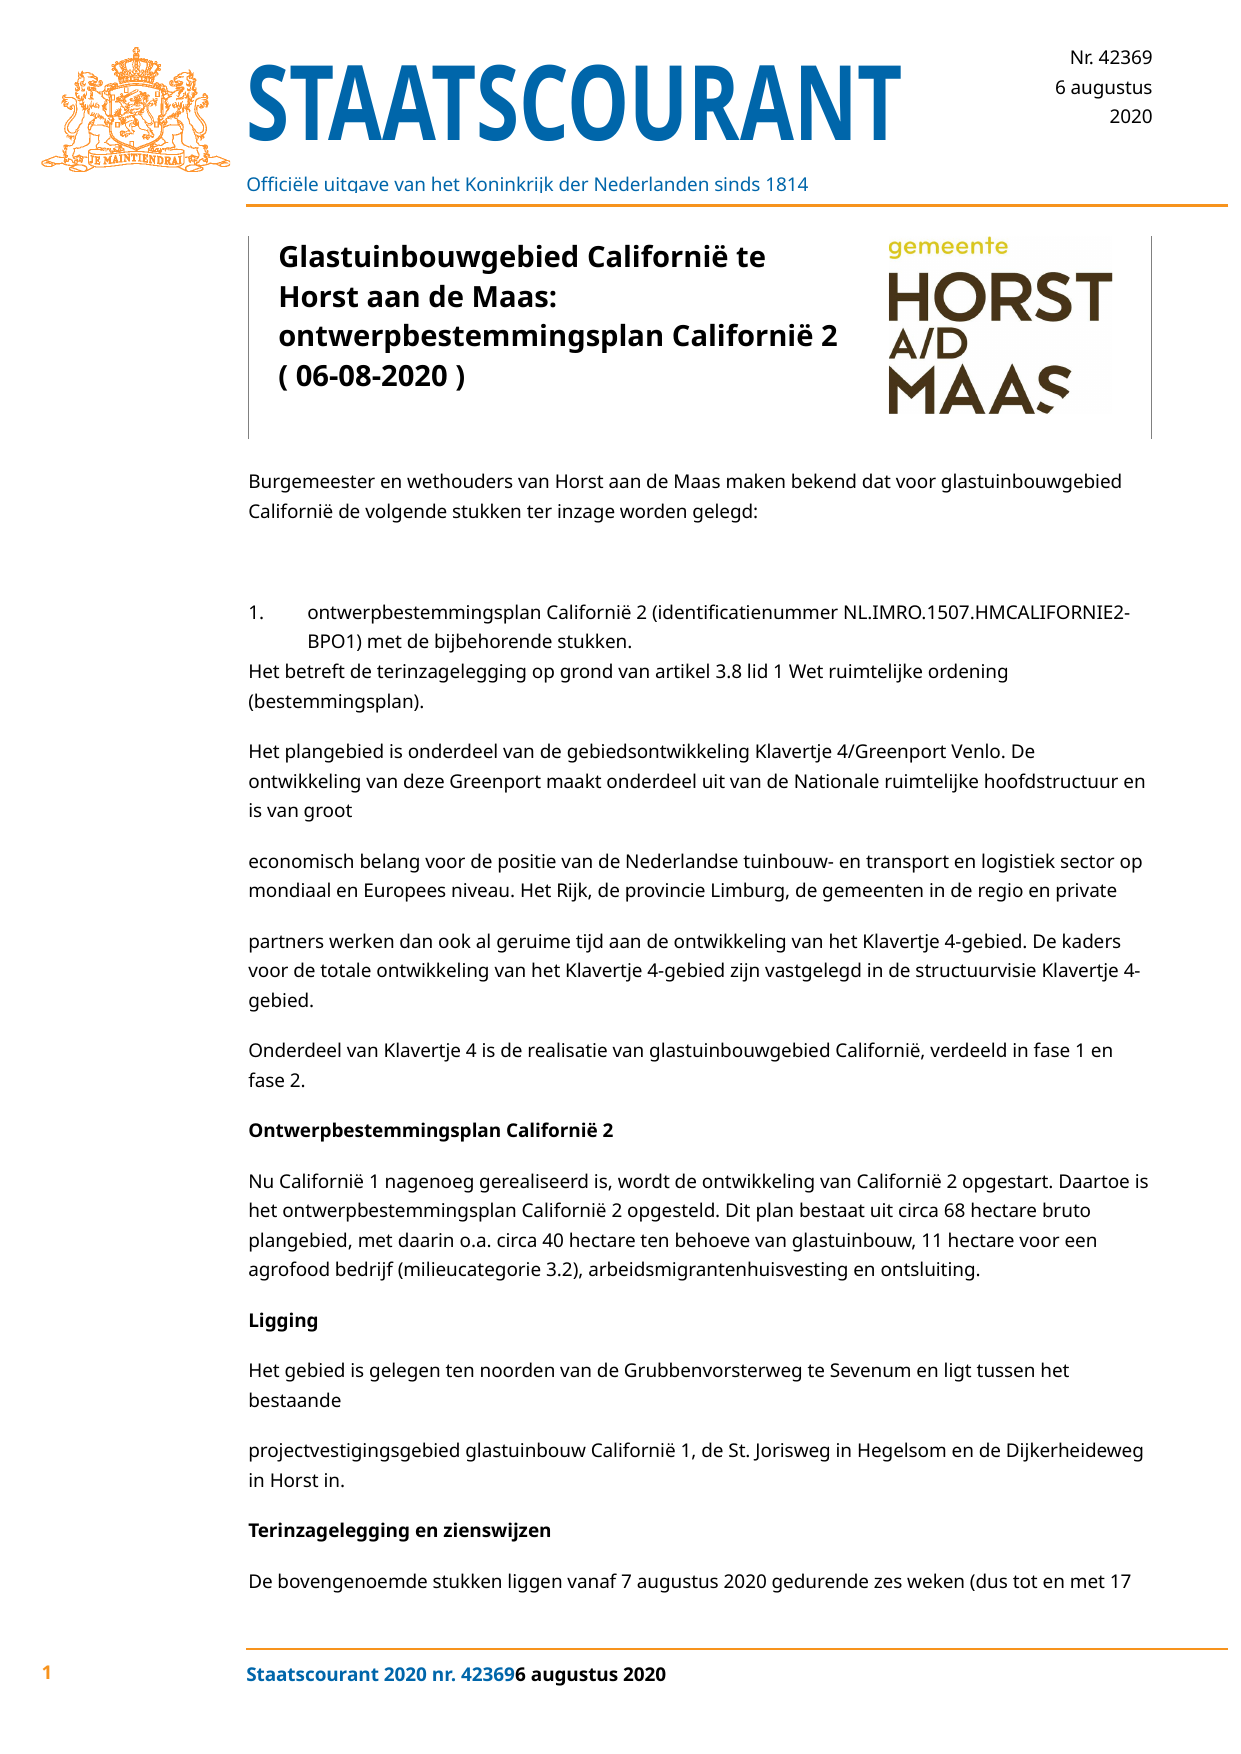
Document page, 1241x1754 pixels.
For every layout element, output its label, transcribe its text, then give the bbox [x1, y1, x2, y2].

text Terinzagelegging en zienswijzen [248, 1517, 1152, 1543]
text Het betreft de terinzagelegging op grond van artikel 3.8 lid 1 Wet ruimtelijke ordening (bestemmingsplan). [248, 658, 1152, 713]
table_header [850, 236, 888, 413]
picture [41, 47, 231, 172]
text Burgemeester en wethouders van Horst aan de Maas maken bekend dat voor glastuinbouwgebied Californië de volgende stukken ter inzage worden gelegd: [248, 469, 1152, 524]
table_header Glastuinbouwgebied Californië te Horst aan de Maas: ontwerpbestemmingsplan Californië 2 ( 06-08-2020 ) [249, 236, 850, 439]
text Ligging [248, 1307, 1152, 1333]
text De bovengenoemde stukken liggen vanaf 7 augustus 2020 gedurende zes weken (dus tot en met 17 [248, 1568, 1152, 1593]
text Nu Californië 1 nagenoeg gerealiseerd is, wordt de ontwikkeling van Californië 2 opgestart. Daartoe is het ontwerpbestemmingsplan Californië 2 opgesteld. Dit plan bestaat uit circa 68 hectare bruto plangebied, met daarin o.a. circa 40 hectare ten behoeve van glastuinbouw, 11 hectare voor een agrofood bedrijf (milieucategorie 3.2), arbeidsmigrantenhuisvesting en ontsluiting. [248, 1168, 1152, 1282]
text Het gebied is gelegen ten noorden van de Grubbenvorsterweg te Sevenum en ligt tussen het bestaande [248, 1357, 1152, 1413]
text Onderdeel van Klavertje 4 is de realisatie van glastuinbouwgebied Californië, verdeeld in fase 1 en fase 2. [248, 1037, 1152, 1093]
text economisch belang voor de positie van de Nederlandse tuinbouw- en transport en logistiek sector op mondiaal en Europees niveau. Het Rijk, de provincie Limburg, de gemeenten in de regio en private [248, 848, 1152, 903]
list ontwerpbestemmingsplan Californië 2 (identificatienummer NL.IMRO.1507.HMCALIFORNIE2-BPO1) met de bijbehorende stukken. [248, 599, 1152, 654]
text projectvestigingsgebied glastuinbouw Californië 1, de St. Jorisweg in Hegelsom en de Dijkerheideweg in Horst in. [248, 1437, 1152, 1493]
text Het plangebied is onderdeel van de gebiedsontwikkeling Klavertje 4/Greenport Venlo. De ontwikkeling van deze Greenport maakt onderdeel uit van de Nationale ruimtelijke hoofdstructuur en is van groot [248, 738, 1152, 823]
text partners werken dan ook al geruime tijd aan de ontwikkeling van het Klavertje 4-gebied. De kaders voor de totale ontwikkeling van het Klavertje 4-gebied zijn vastgelegd in de structuurvisie Klavertje 4-gebied. [248, 928, 1152, 1013]
picture [888, 236, 1113, 414]
text Ontwerpbestemmingsplan Californië 2 [248, 1117, 1152, 1143]
table_header [1113, 236, 1151, 413]
table_header [850, 414, 1151, 439]
